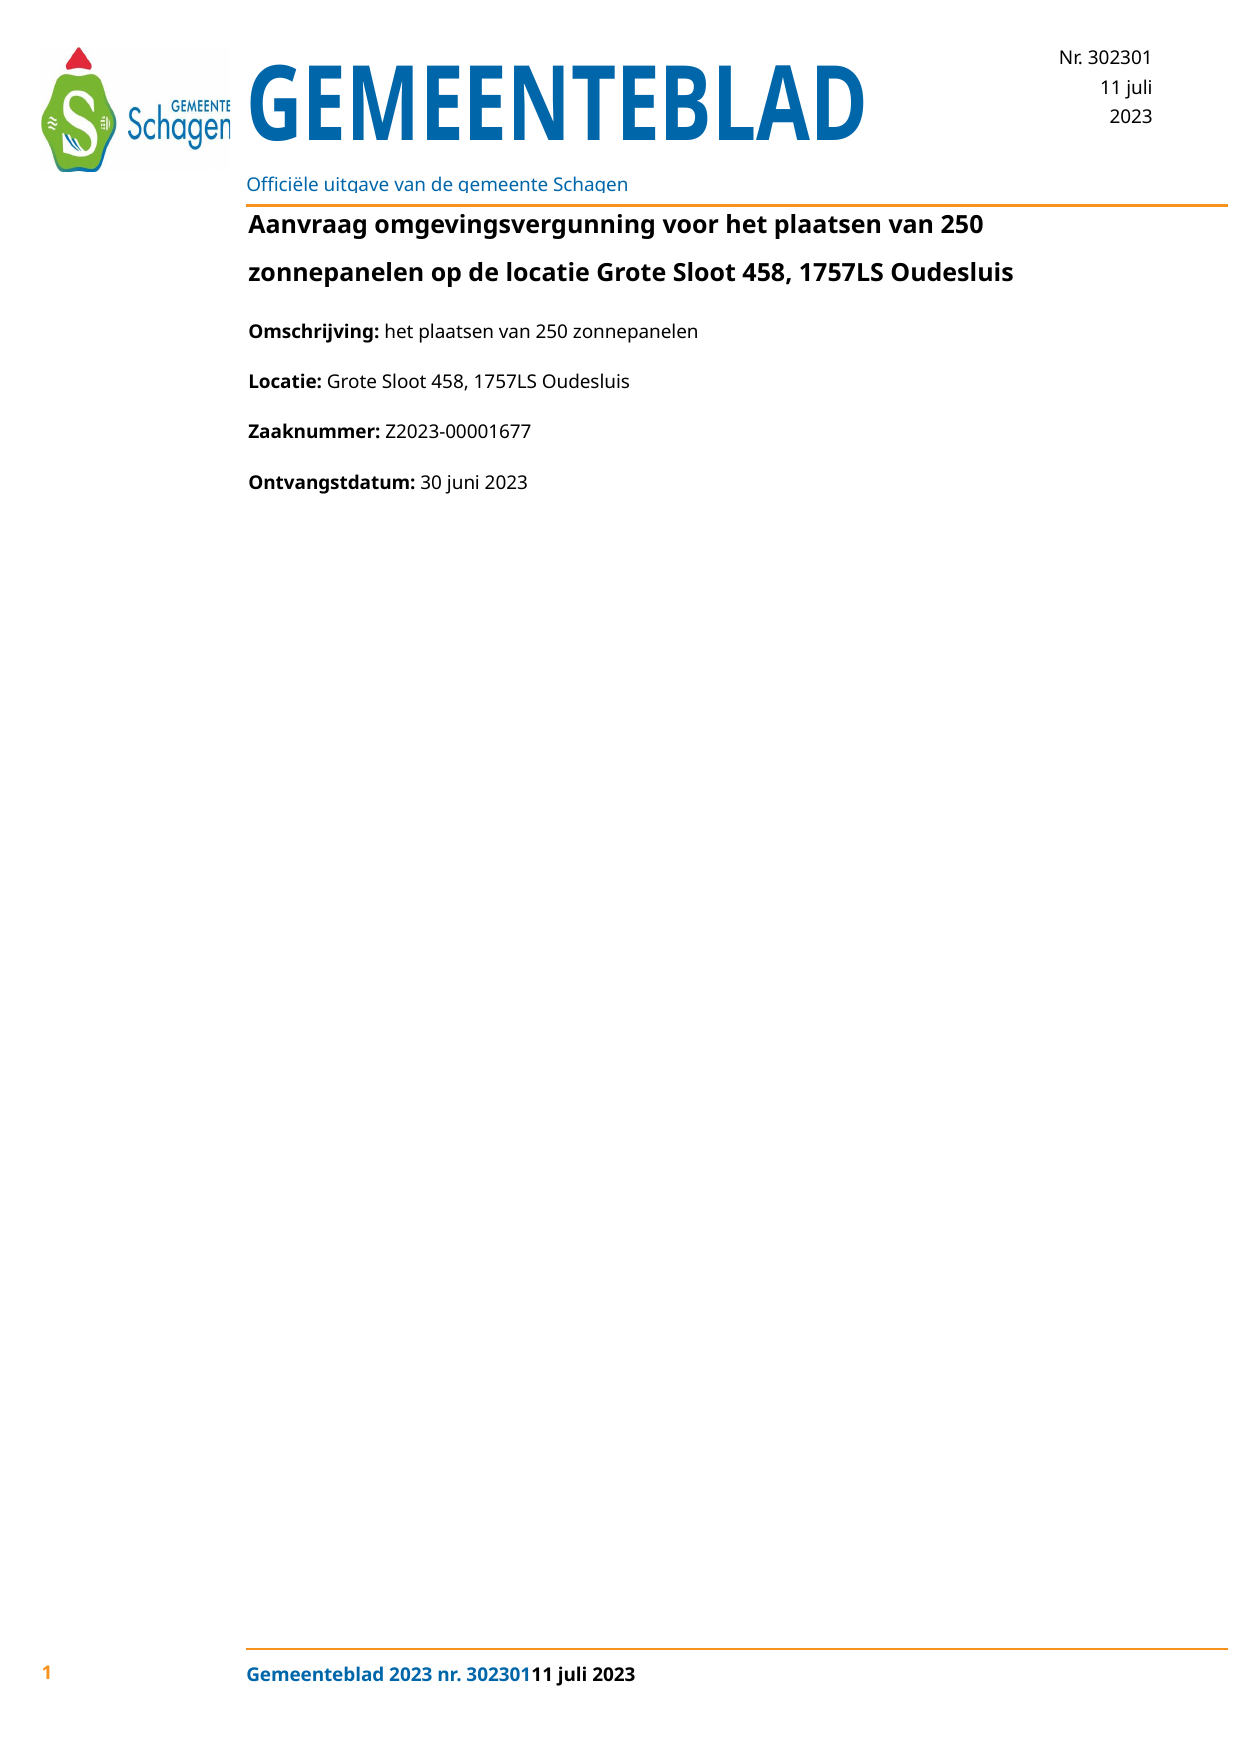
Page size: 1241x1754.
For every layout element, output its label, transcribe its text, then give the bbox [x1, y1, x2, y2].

text Omschrijving: het plaatsen van 250 zonnepanelen [248, 318, 1152, 344]
text Aanvraag omgevingsvergunning voor het plaatsen van 250 zonnepanelen op de locatie Grote Sloot 458, 1757LS Oudesluis [248, 207, 1152, 288]
text Ontvangstdatum: 30 juni 2023 [248, 469, 1152, 495]
picture [41, 47, 231, 172]
text Zaaknummer: Z2023-00001677 [248, 419, 1152, 444]
text Locatie: Grote Sloot 458, 1757LS Oudesluis [248, 368, 1152, 394]
